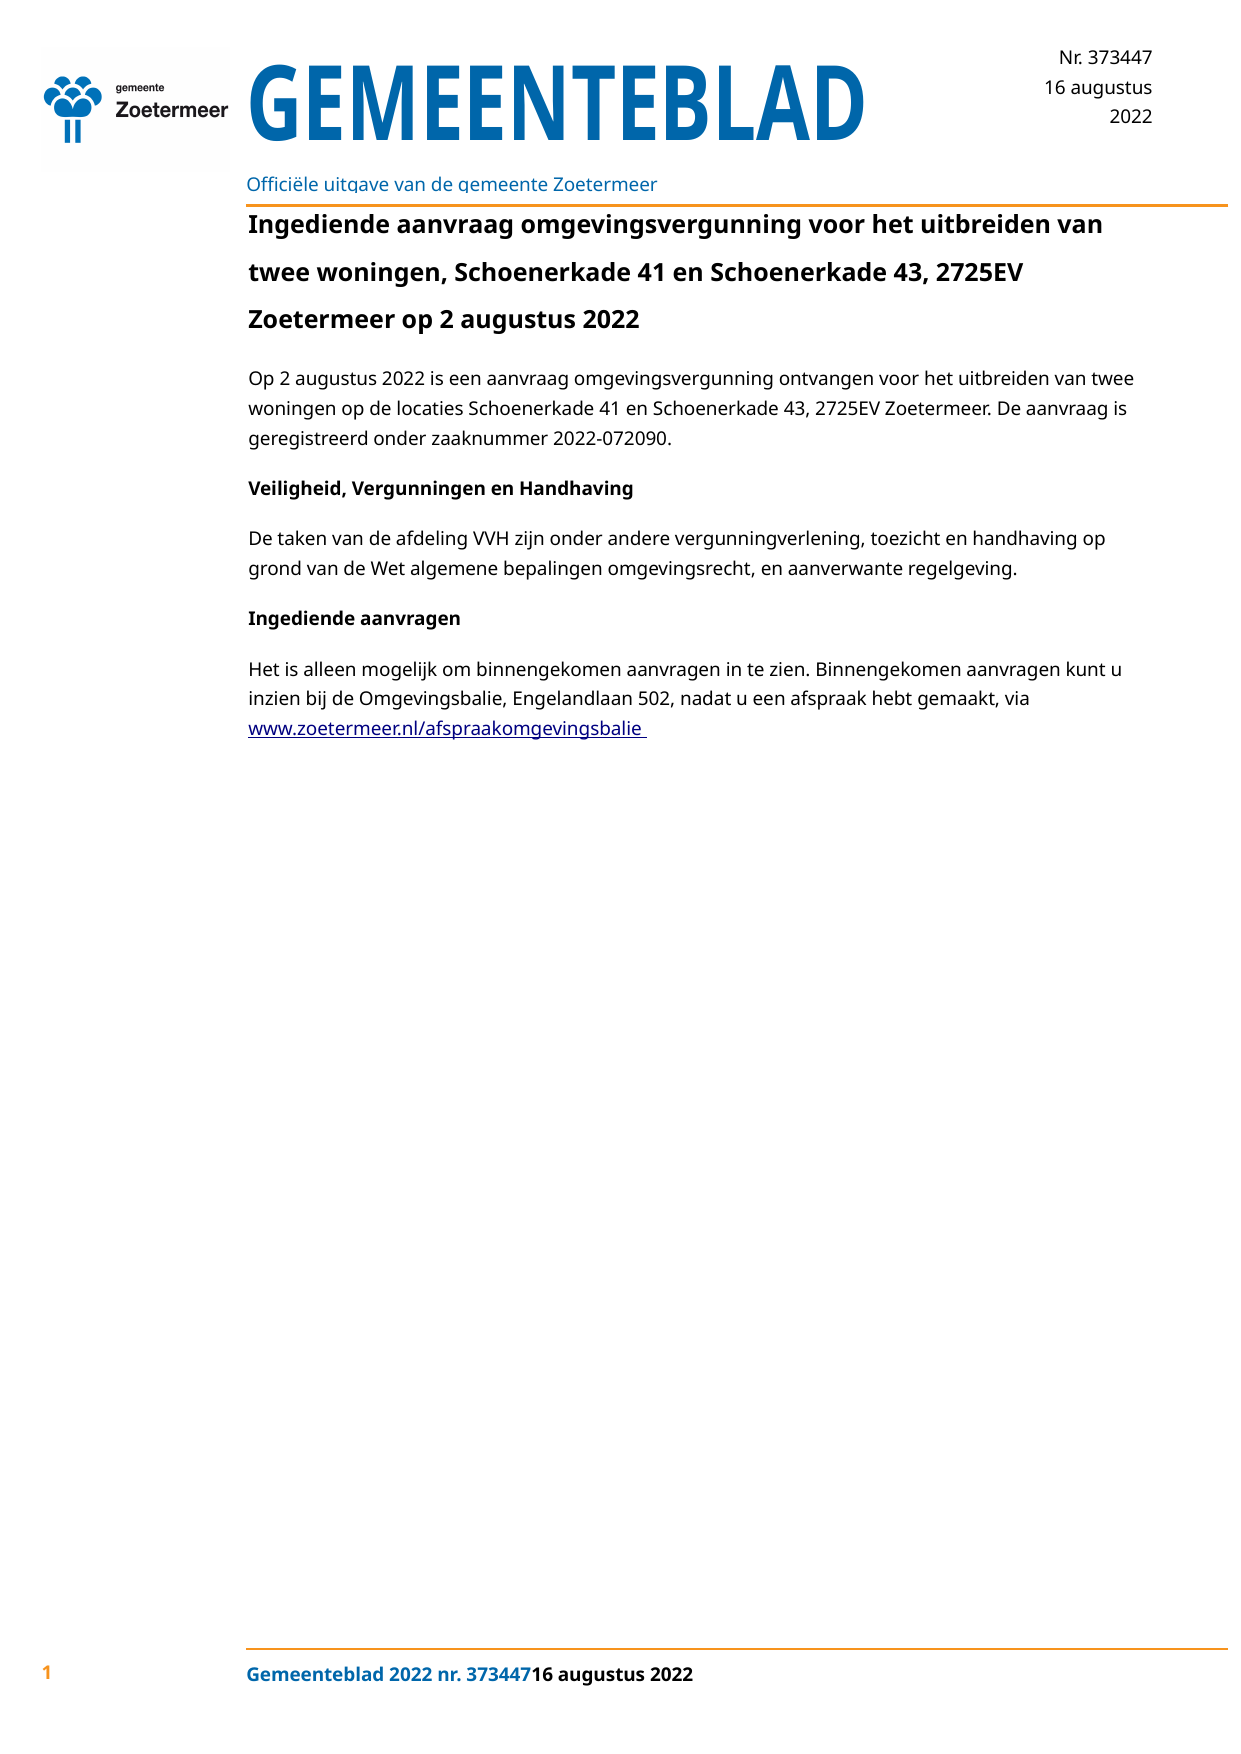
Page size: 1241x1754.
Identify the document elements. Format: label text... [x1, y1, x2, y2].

text De taken van de afdeling VVH zijn onder andere vergunningverlening, toezicht en handhaving op grond van de Wet algemene bepalingen omgevingsrecht, en aanverwante regelgeving. [248, 526, 1152, 581]
text Op 2 augustus 2022 is een aanvraag omgevingsvergunning ontvangen voor het uitbreiden van twee woningen op de locaties Schoenerkade 41 en Schoenerkade 43, 2725EV Zoetermeer. De aanvraag is geregistreerd onder zaaknummer 2022-072090. [248, 366, 1152, 450]
text Ingediende aanvragen [248, 606, 1152, 631]
text Veiligheid, Vergunningen en Handhaving [248, 475, 1152, 501]
text Ingediende aanvraag omgevingsvergunning voor het uitbreiden van twee woningen, Schoenerkade 41 en Schoenerkade 43, 2725EV Zoetermeer op 2 augustus 2022 [248, 207, 1152, 336]
text Het is alleen mogelijk om binnengekomen aanvragen in te zien. Binnengekomen aanvragen kunt u inzien bij de Omgevingsbalie, Engelandlaan 502, nadat u een afspraak hebt gemaakt, via www.zoetermeer.nl/afspraakomgevingsbalie [248, 656, 1152, 741]
picture [41, 47, 231, 172]
